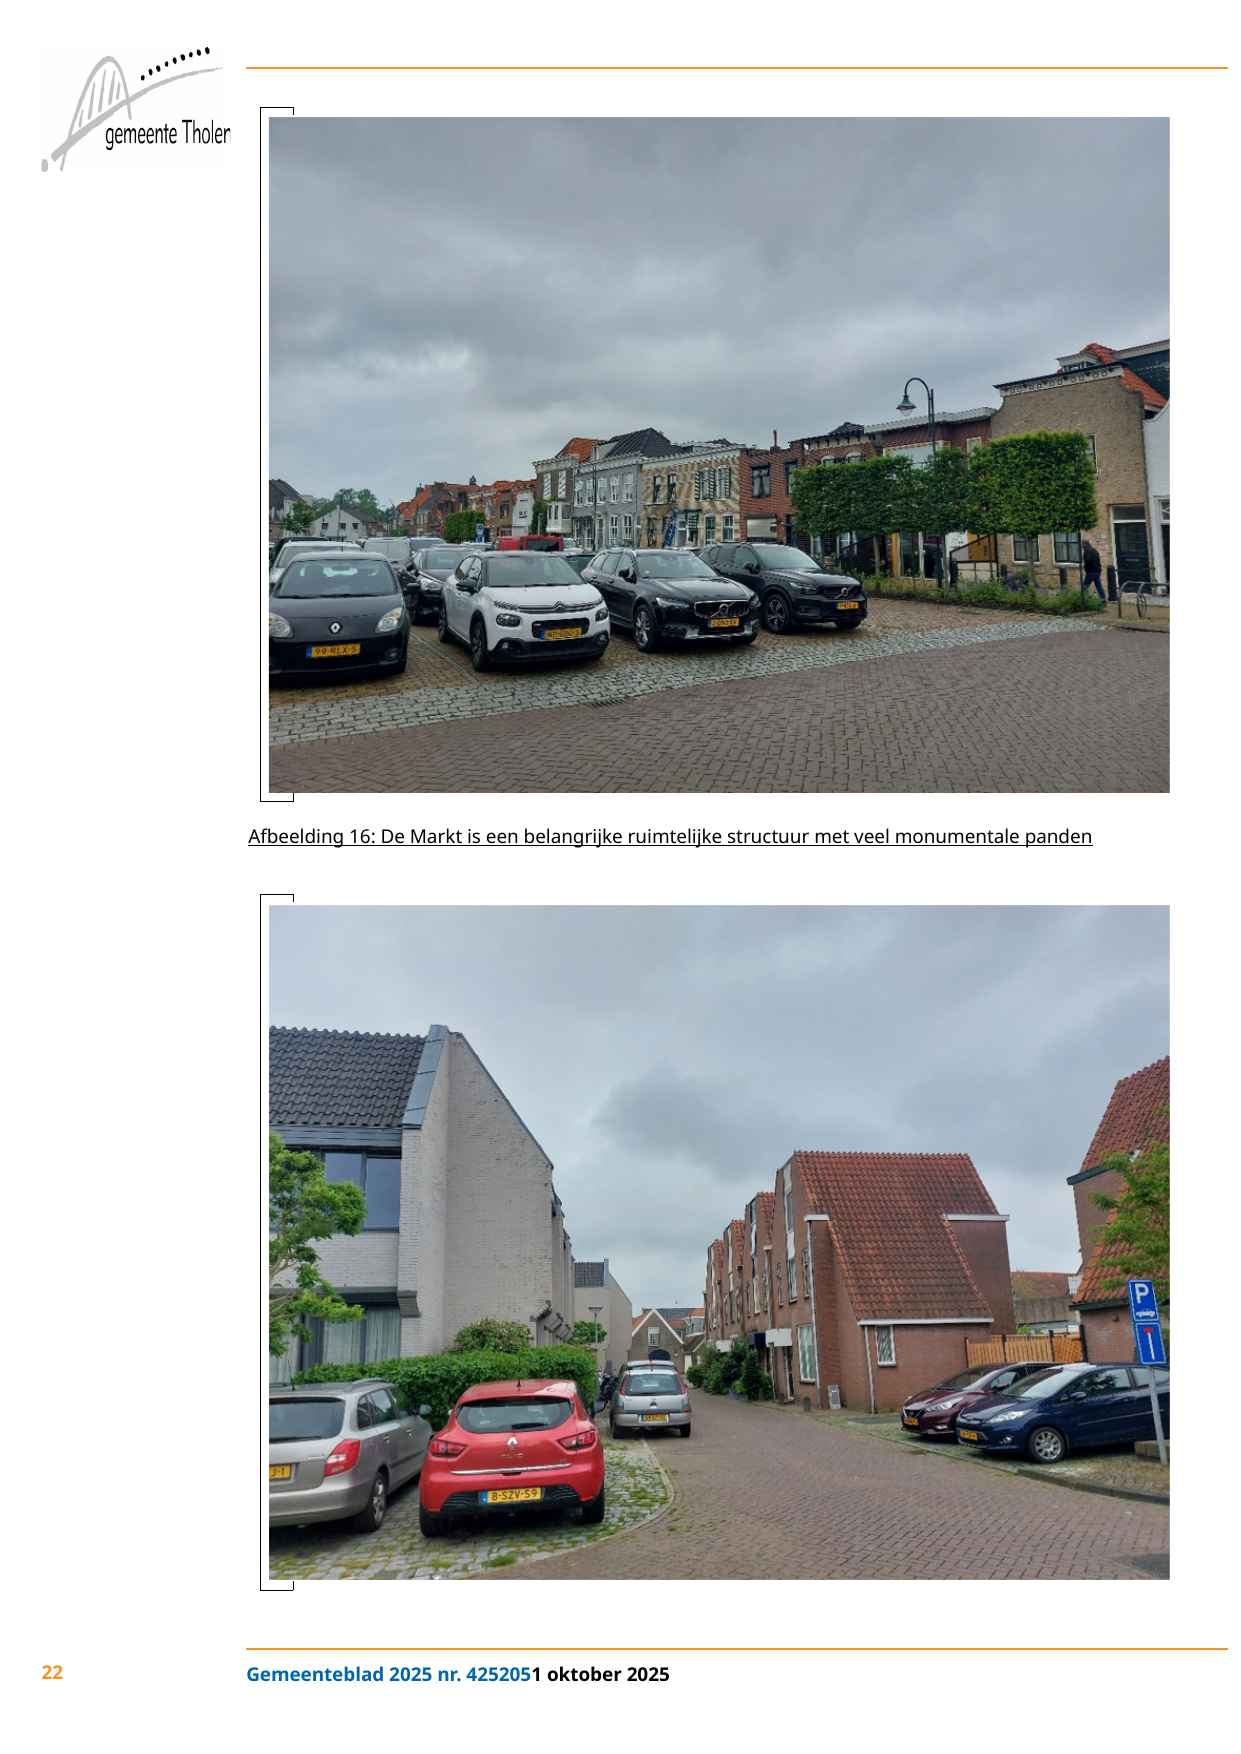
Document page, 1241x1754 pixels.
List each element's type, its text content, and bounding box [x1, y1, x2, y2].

text Afbeelding 16: De Markt is een belangrijke ruimtelijke structuur met veel monumentale panden [248, 823, 1152, 849]
picture [268, 115, 1173, 793]
picture [41, 47, 231, 172]
picture [268, 902, 1173, 1581]
